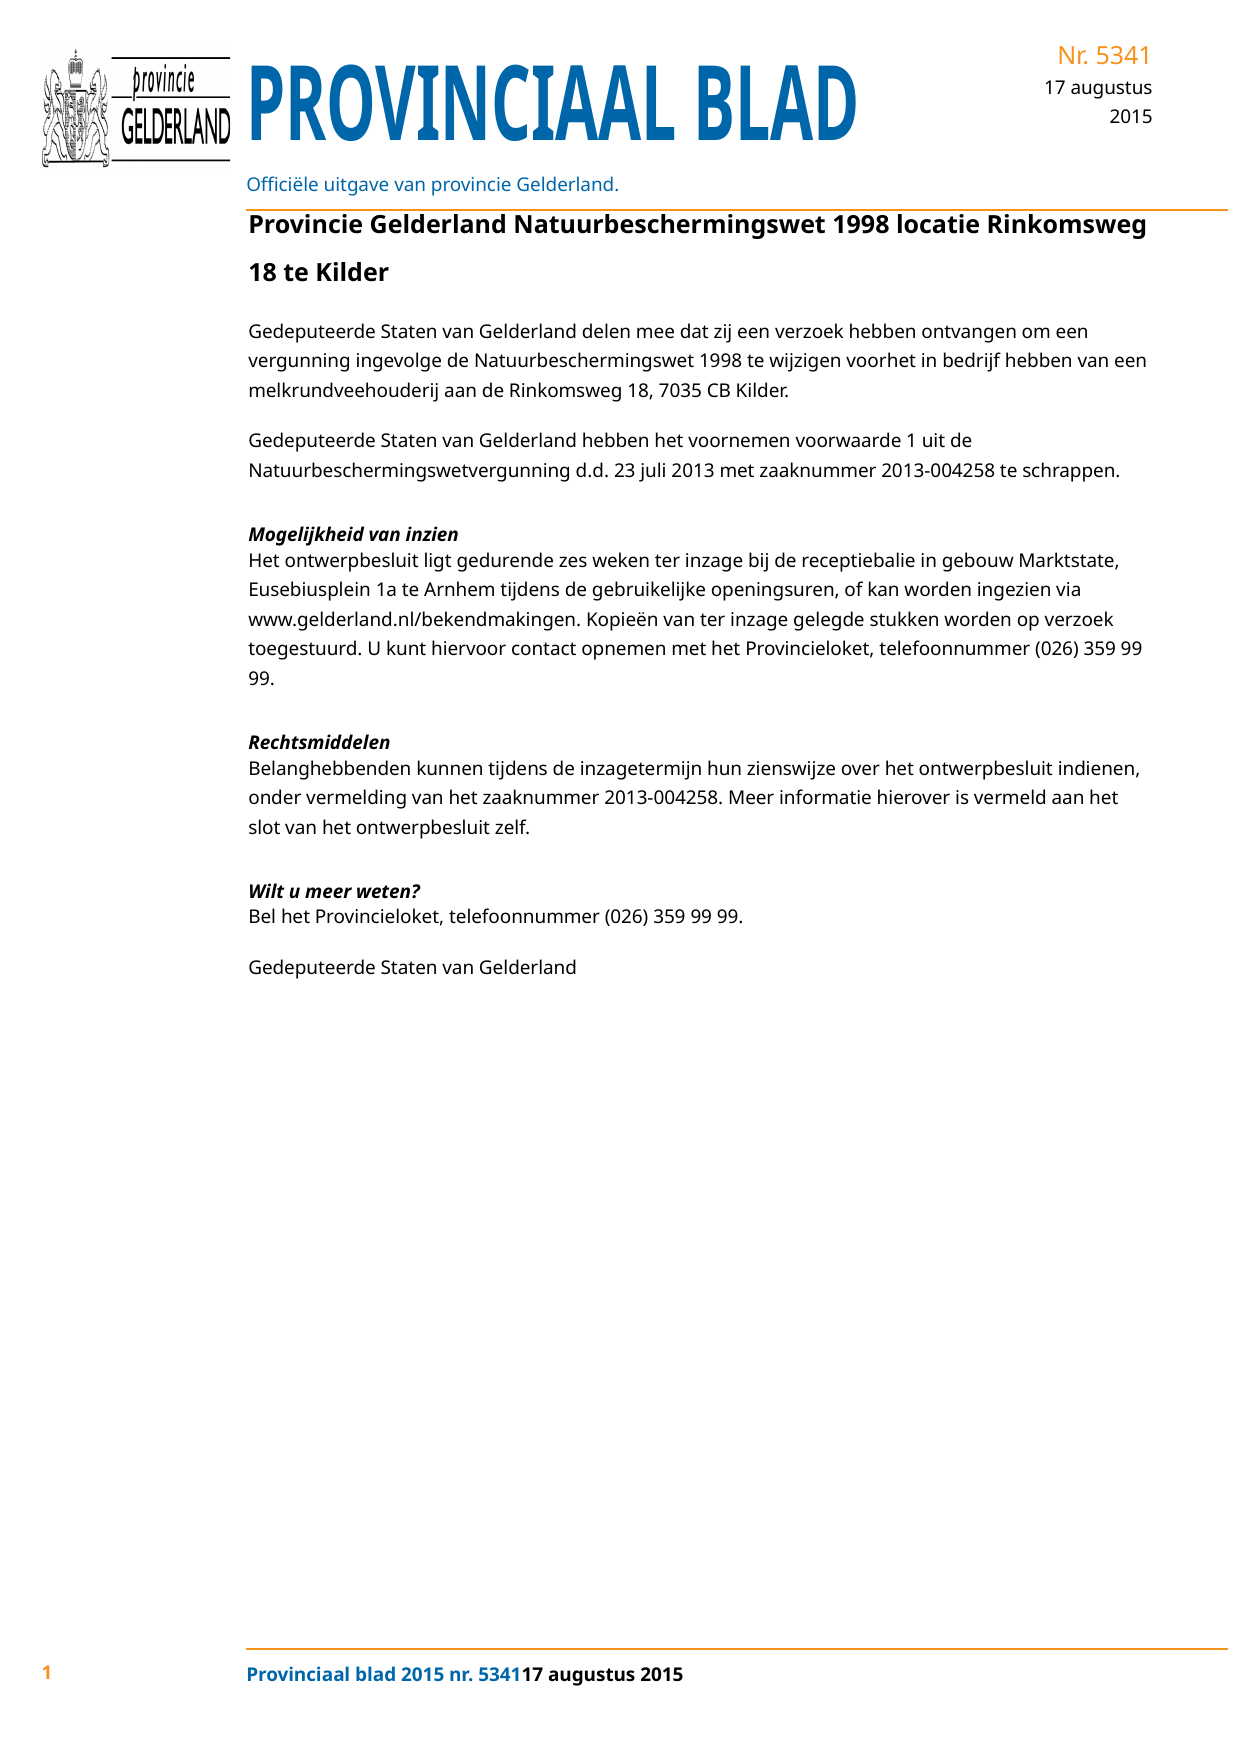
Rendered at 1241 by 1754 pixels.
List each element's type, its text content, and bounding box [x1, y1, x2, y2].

text Bel het Provincieloket, telefoonnummer (026) 359 99 99. [248, 904, 1152, 929]
text Mogelijkheid van inzien [248, 521, 1152, 547]
picture [41, 47, 231, 172]
text Belanghebbenden kunnen tijdens de inzagetermijn hun zienswijze over het ontwerpbesluit indienen, onder vermelding van het zaaknummer 2013-004258. Meer informatie hierover is vermeld aan het slot van het ontwerpbesluit zelf. [248, 755, 1152, 840]
text Wilt u meer weten? [248, 878, 1152, 904]
text Rechtsmiddelen [248, 729, 1152, 755]
text Gedeputeerde Staten van Gelderland [248, 954, 1152, 980]
text Gedeputeerde Staten van Gelderland delen mee dat zij een verzoek hebben ontvangen om een vergunning ingevolge de Natuurbeschermingswet 1998 te wijzigen voorhet in bedrijf hebben van een melkrundveehouderij aan de Rinkomsweg 18, 7035 CB Kilder. [248, 318, 1152, 403]
text Gedeputeerde Staten van Gelderland hebben het voornemen voorwaarde 1 uit de Natuurbeschermingswetvergunning d.d. 23 juli 2013 met zaaknummer 2013-004258 te schrappen. [248, 427, 1152, 483]
text Provincie Gelderland Natuurbeschermingswet 1998 locatie Rinkomsweg 18 te Kilder [248, 211, 1152, 288]
text Het ontwerpbesluit ligt gedurende zes weken ter inzage bij de receptiebalie in gebouw Marktstate, Eusebiusplein 1a te Arnhem tijdens de gebruikelijke openingsuren, of kan worden ingezien via www.gelderland.nl/bekendmakingen. Kopieën van ter inzage gelegde stukken worden op verzoek toegestuurd. U kunt hiervoor contact opnemen met het Provincieloket, telefoonnummer (026) 359 99 99. [248, 547, 1152, 691]
